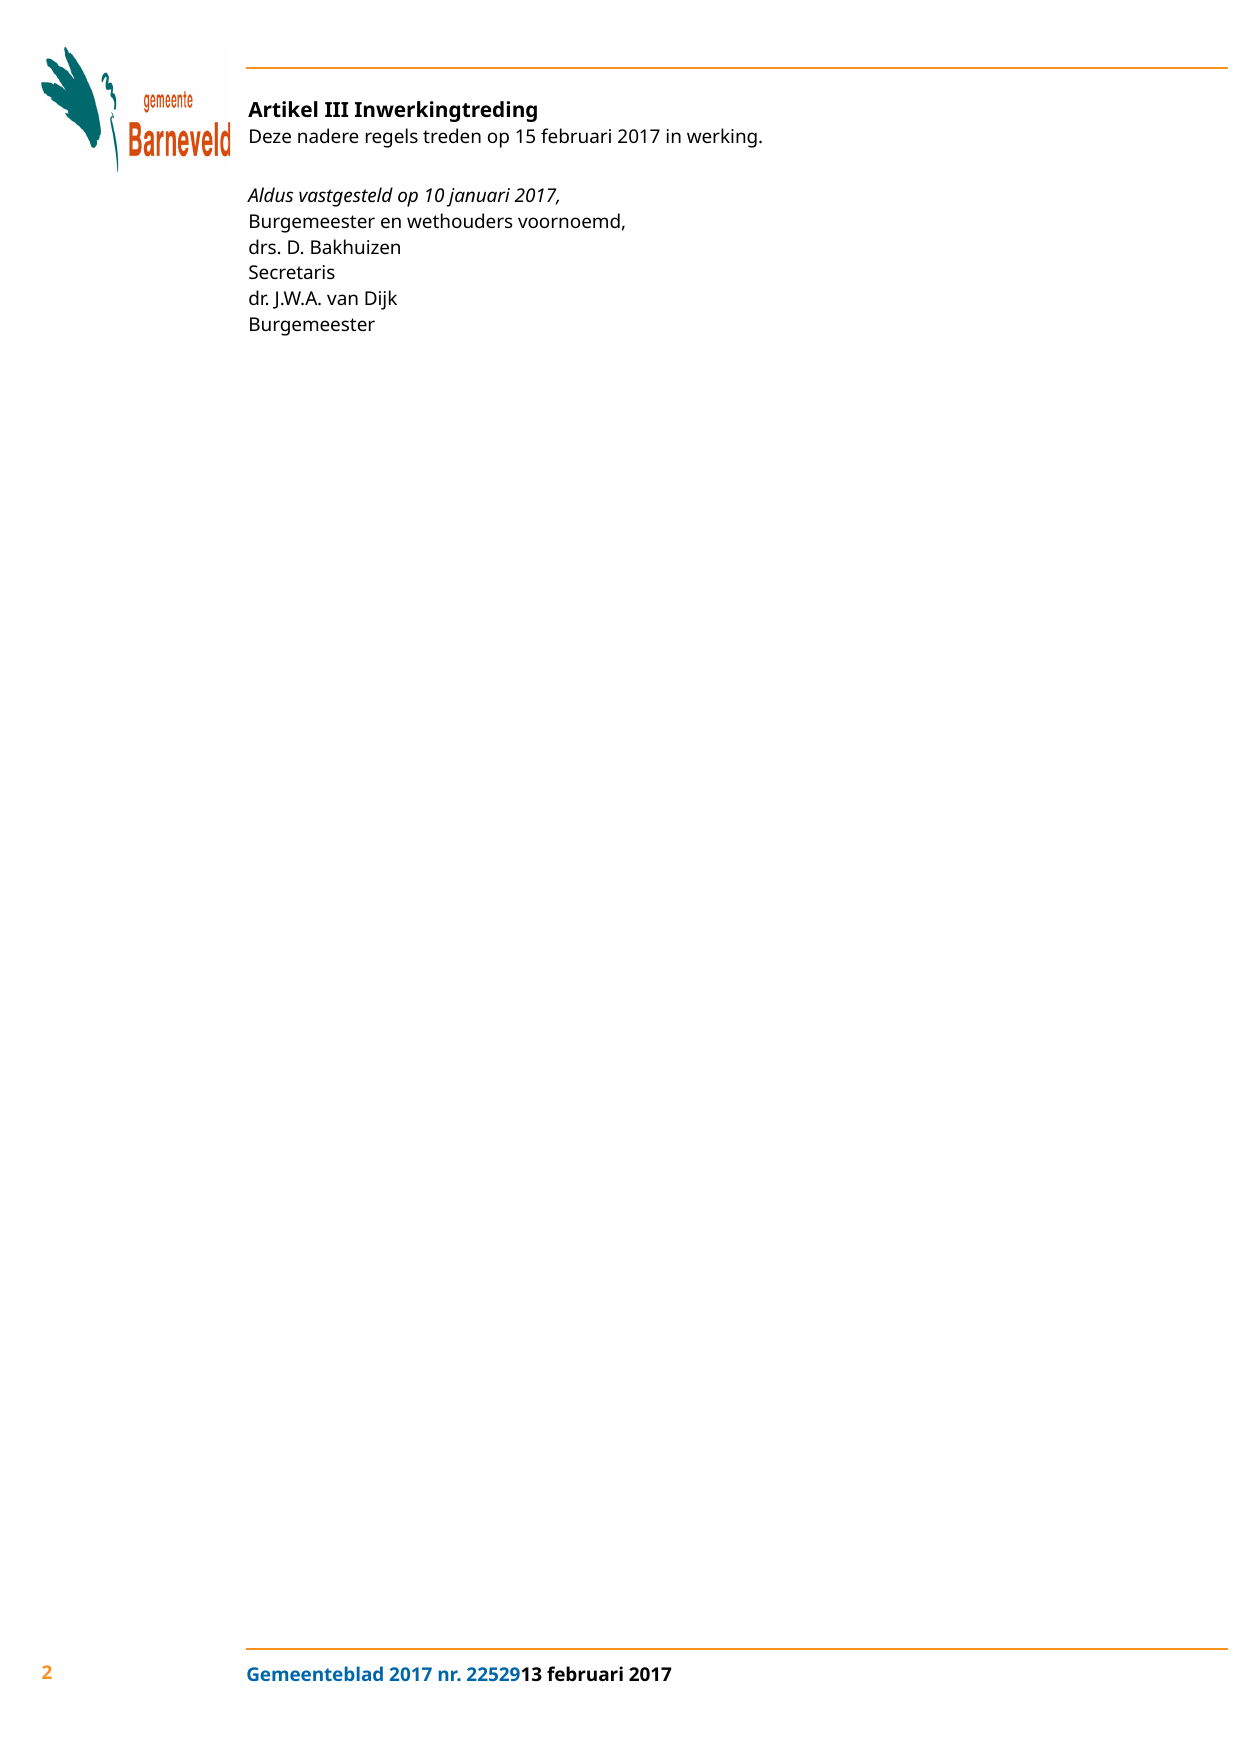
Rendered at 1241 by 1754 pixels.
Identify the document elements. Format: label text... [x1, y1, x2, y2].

picture [41, 47, 231, 172]
text Deze nadere regels treden op 15 februari 2017 in werking. [248, 123, 1152, 149]
text Secretaris [248, 259, 1152, 285]
text Burgemeester en wethouders voornoemd, [248, 208, 1152, 234]
text Artikel III Inwerkingtreding [248, 95, 1152, 123]
text dr. J.W.A. van Dijk [248, 285, 1152, 311]
text drs. D. Bakhuizen [248, 234, 1152, 259]
text Aldus vastgesteld op 10 januari 2017, [248, 182, 1152, 208]
text Burgemeester [248, 311, 1152, 337]
